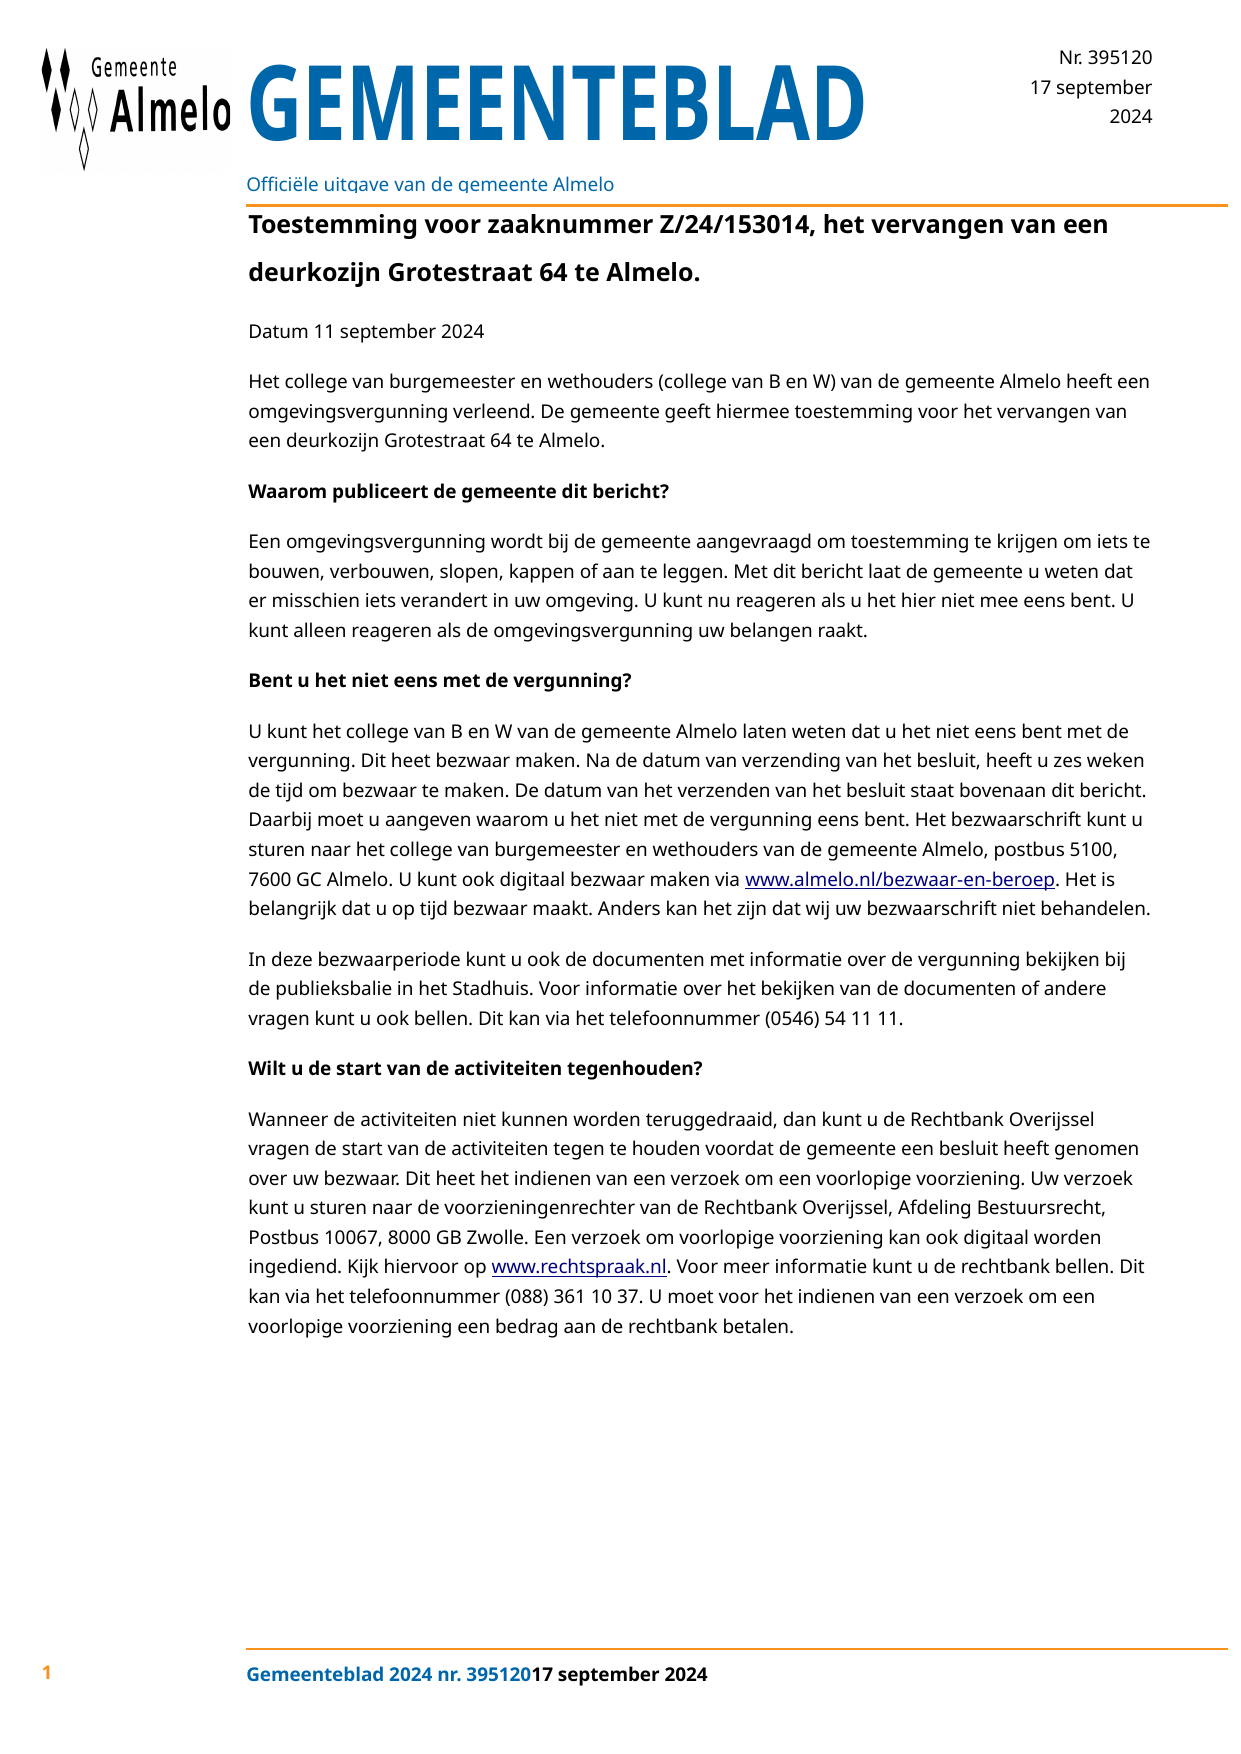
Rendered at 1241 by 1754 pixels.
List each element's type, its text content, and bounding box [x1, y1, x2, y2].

picture [41, 47, 231, 172]
text Waarom publiceert de gemeente dit bericht? [248, 478, 1152, 504]
text Het college van burgemeester en wethouders (college van B en W) van de gemeente Almelo heeft een omgevingsvergunning verleend. De gemeente geeft hiermee toestemming voor het vervangen van een deurkozijn Grotestraat 64 te Almelo. [248, 368, 1152, 453]
text Bent u het niet eens met de vergunning? [248, 667, 1152, 693]
text In deze bezwaarperiode kunt u ook de documenten met informatie over de vergunning bekijken bij de publieksbalie in het Stadhuis. Voor informatie over het bekijken van de documenten of andere vragen kunt u ook bellen. Dit kan via het telefoonnummer (0546) 54 11 11. [248, 946, 1152, 1031]
text Wanneer de activiteiten niet kunnen worden teruggedraaid, dan kunt u de Rechtbank Overijssel vragen de start van de activiteiten tegen te houden voordat de gemeente een besluit heeft genomen over uw bezwaar. Dit heet het indienen van een verzoek om een voorlopige voorziening. Uw verzoek kunt u sturen naar de voorzieningenrechter van de Rechtbank Overijssel, Afdeling Bestuursrecht, Postbus 10067, 8000 GB Zwolle. Een verzoek om voorlopige voorziening kan ook digitaal worden ingediend. Kijk hiervoor op www.rechtspraak.nl. Voor meer informatie kunt u de rechtbank bellen. Dit kan via het telefoonnummer (088) 361 10 37. U moet voor het indienen van een verzoek om een voorlopige voorziening een bedrag aan de rechtbank betalen. [248, 1106, 1152, 1339]
text Een omgevingsvergunning wordt bij de gemeente aangevraagd om toestemming te krijgen om iets te bouwen, verbouwen, slopen, kappen of aan te leggen. Met dit bericht laat de gemeente u weten dat er misschien iets verandert in uw omgeving. U kunt nu reageren als u het hier niet mee eens bent. U kunt alleen reageren als de omgevingsvergunning uw belangen raakt. [248, 528, 1152, 643]
text U kunt het college van B en W van de gemeente Almelo laten weten dat u het niet eens bent met de vergunning. Dit heet bezwaar maken. Na de datum van verzending van het besluit, heeft u zes weken de tijd om bezwaar te maken. De datum van het verzenden van het besluit staat bovenaan dit bericht. Daarbij moet u aangeven waarom u het niet met de vergunning eens bent. Het bezwaarschrift kunt u sturen naar het college van burgemeester en wethouders van de gemeente Almelo, postbus 5100, 7600 GC Almelo. U kunt ook digitaal bezwaar maken via www.almelo.nl/bezwaar-en-beroep. Het is belangrijk dat u op tijd bezwaar maakt. Anders kan het zijn dat wij uw bezwaarschrift niet behandelen. [248, 718, 1152, 921]
text Wilt u de start van de activiteiten tegenhouden? [248, 1055, 1152, 1081]
text Datum 11 september 2024 [248, 318, 1152, 344]
text Toestemming voor zaaknummer Z/24/153014, het vervangen van een deurkozijn Grotestraat 64 te Almelo. [248, 207, 1152, 288]
